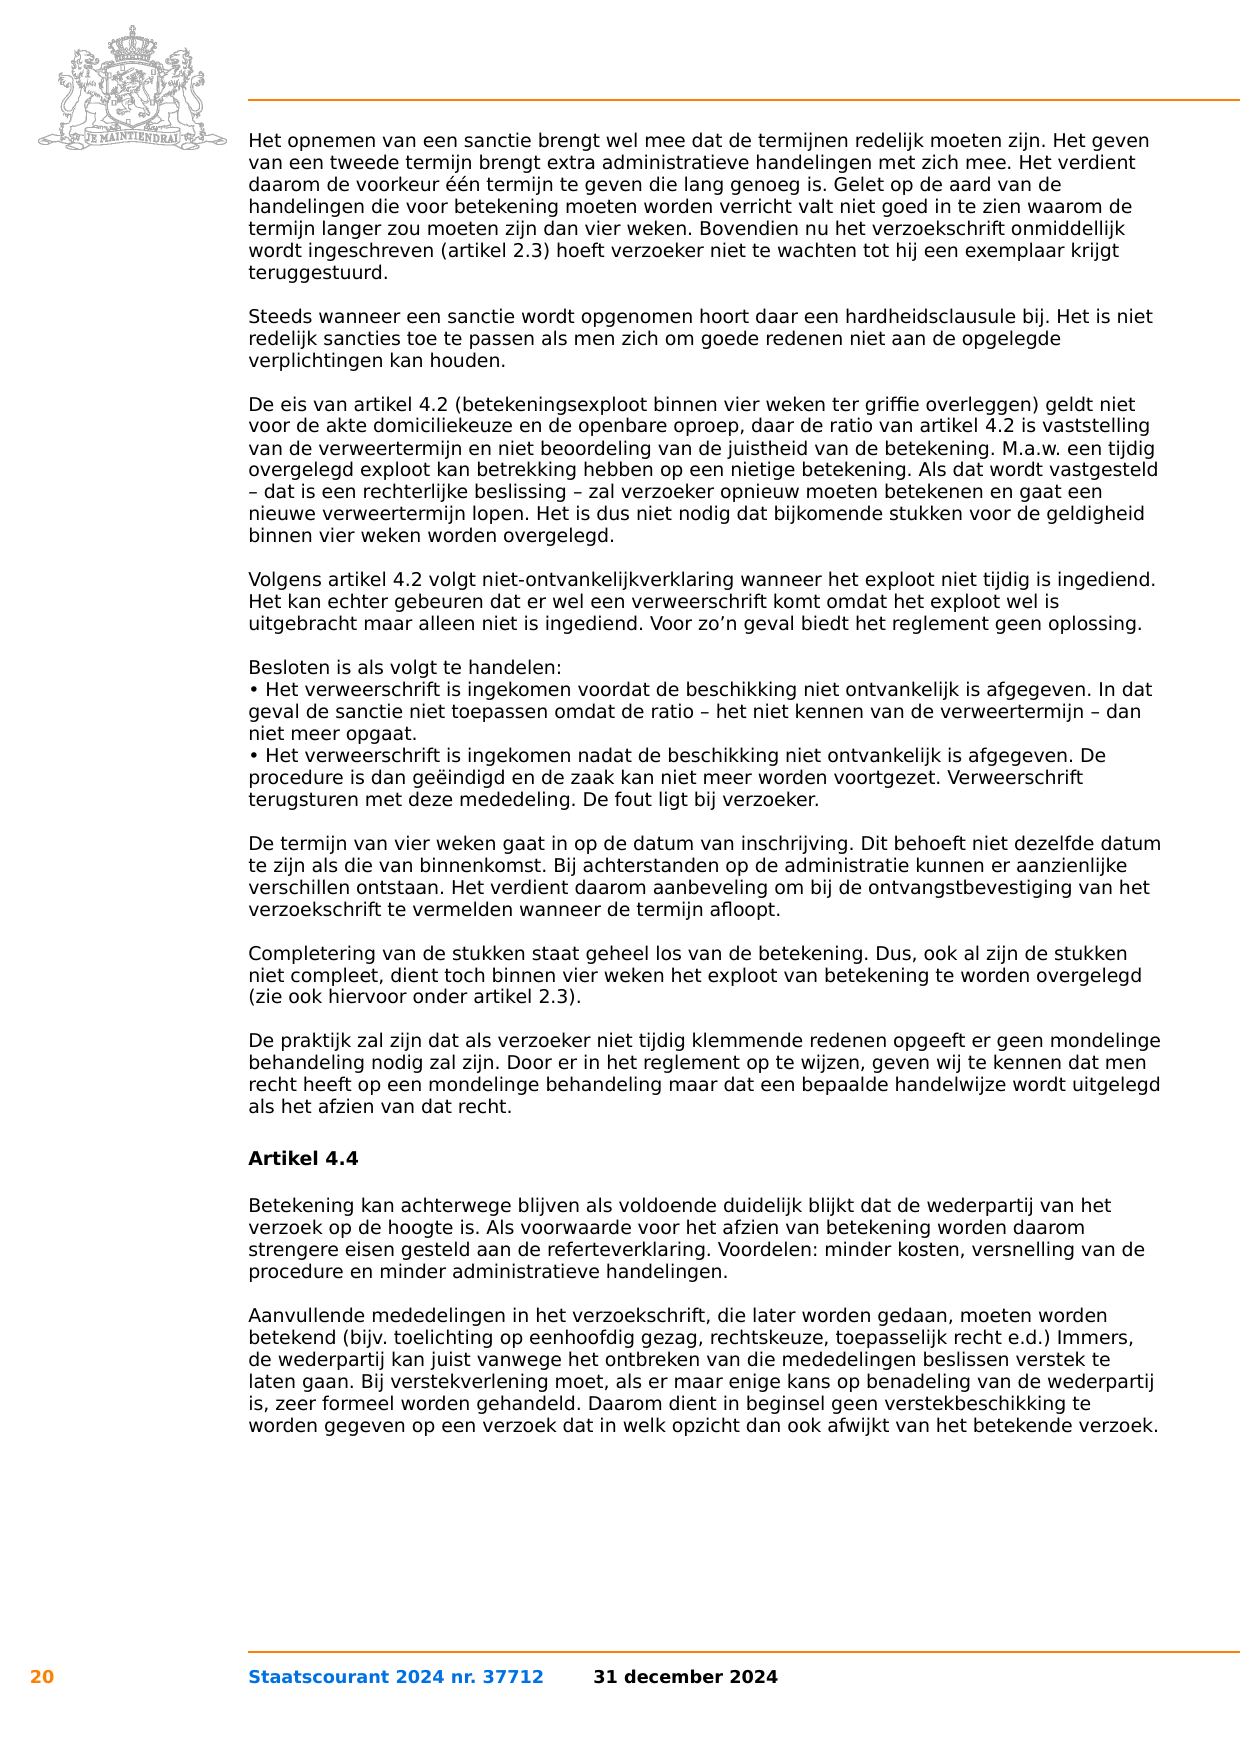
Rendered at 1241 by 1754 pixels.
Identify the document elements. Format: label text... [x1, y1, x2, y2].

text De praktijk zal zijn dat als verzoeker niet tijdig klemmende redenen opgeeft er geen mondelinge behandeling nodig zal zijn. Door er in het reglement op te wijzen, geven wij te kennen dat men recht heeft op een mondelinge behandeling maar dat een bepaalde handelwijze wordt uitgelegd als het afzien van dat recht. [248, 1030, 1163, 1118]
text • Het verweerschrift is ingekomen voordat de beschikking niet ontvankelijk is afgegeven. In dat geval de sanctie niet toepassen omdat de ratio – het niet kennen van de verweertermijn – dan niet meer opgaat. [248, 679, 1163, 745]
text Het opnemen van een sanctie brengt wel mee dat de termijnen redelijk moeten zijn. Het geven van een tweede termijn brengt extra administratieve handelingen met zich mee. Het verdient daarom de voorkeur één termijn te geven die lang genoeg is. Gelet op de aard van de handelingen die voor betekening moeten worden verricht valt niet goed in te zien waarom de termijn langer zou moeten zijn dan vier weken. Bovendien nu het verzoekschrift onmiddellijk wordt ingeschreven (artikel 2.3) hoeft verzoeker niet te wachten tot hij een exemplaar krijgt teruggestuurd. [248, 130, 1163, 284]
picture [38, 25, 227, 150]
text Completering van de stukken staat geheel los van de betekening. Dus, ook al zijn de stukken niet compleet, dient toch binnen vier weken het exploot van betekening te worden overgelegd (zie ook hiervoor onder artikel 2.3). [248, 942, 1163, 1008]
subtitle Artikel 4.4 [248, 1148, 1163, 1170]
text • Het verweerschrift is ingekomen nadat de beschikking niet ontvankelijk is afgegeven. De procedure is dan geëindigd en de zaak kan niet meer worden voortgezet. Verweerschrift terugsturen met deze mededeling. De fout ligt bij verzoeker. [248, 745, 1163, 811]
text De termijn van vier weken gaat in op de datum van inschrijving. Dit behoeft niet dezelfde datum te zijn als die van binnenkomst. Bij achterstanden op de administratie kunnen er aanzienlijke verschillen ontstaan. Het verdient daarom aanbeveling om bij de ontvangstbevestiging van het verzoekschrift te vermelden wanneer de termijn afloopt. [248, 833, 1163, 921]
text Volgens artikel 4.2 volgt niet-ontvankelijkverklaring wanneer het exploot niet tijdig is ingediend. Het kan echter gebeuren dat er wel een verweerschrift komt omdat het exploot wel is uitgebracht maar alleen niet is ingediend. Voor zo’n geval biedt het reglement geen oplossing. [248, 569, 1163, 635]
text Steeds wanneer een sanctie wordt opgenomen hoort daar een hardheidsclausule bij. Het is niet redelijk sancties toe te passen als men zich om goede redenen niet aan de opgelegde verplichtingen kan houden. [248, 306, 1163, 372]
text De eis van artikel 4.2 (betekeningsexploot binnen vier weken ter griffie overleggen) geldt niet voor de akte domiciliekeuze en de openbare oproep, daar de ratio van artikel 4.2 is vaststelling van de verweertermijn en niet beoordeling van de juistheid van de betekening. M.a.w. een tijdig overgelegd exploot kan betrekking hebben op een nietige betekening. Als dat wordt vastgesteld – dat is een rechterlijke beslissing – zal verzoeker opnieuw moeten betekenen en gaat een nieuwe verweertermijn lopen. Het is dus niet nodig dat bijkomende stukken voor de geldigheid binnen vier weken worden overgelegd. [248, 393, 1163, 547]
text Aanvullende mededelingen in het verzoekschrift, die later worden gedaan, moeten worden betekend (bijv. toelichting op eenhoofdig gezag, rechtskeuze, toepasselijk recht e.d.) Immers, de wederpartij kan juist vanwege het ontbreken van die mededelingen beslissen verstek te laten gaan. Bij verstekverlening moet, als er maar enige kans op benadeling van de wederpartij is, zeer formeel worden gehandeld. Daarom dient in beginsel geen verstekbeschikking te worden gegeven op een verzoek dat in welk opzicht dan ook afwijkt van het betekende verzoek. [248, 1305, 1163, 1437]
text Besloten is als volgt te handelen: [248, 657, 1163, 679]
text Betekening kan achterwege blijven als voldoende duidelijk blijkt dat de wederpartij van het verzoek op de hoogte is. Als voorwaarde voor het afzien van betekening worden daarom strengere eisen gesteld aan de referteverklaring. Voordelen: minder kosten, versnelling van de procedure en minder administratieve handelingen. [248, 1195, 1163, 1283]
